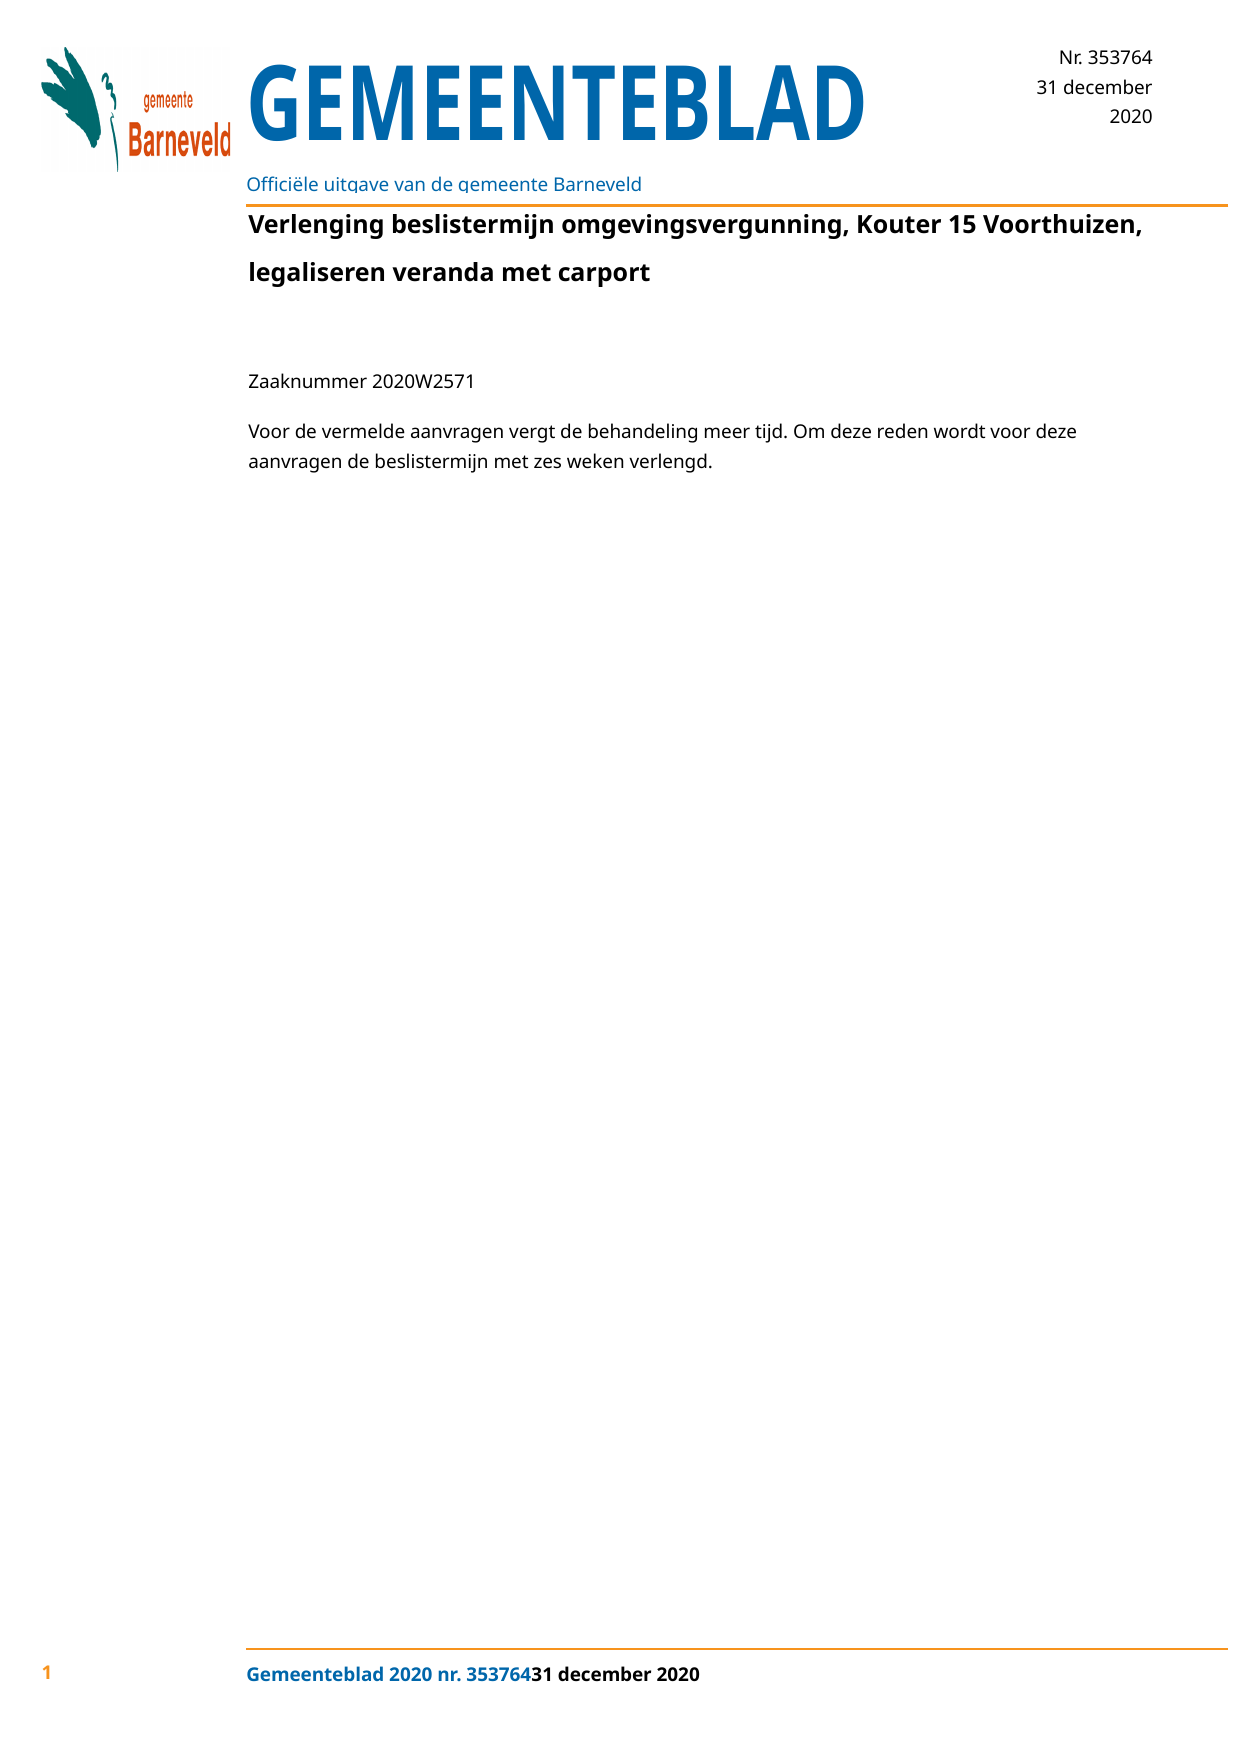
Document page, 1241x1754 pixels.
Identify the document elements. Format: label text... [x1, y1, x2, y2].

text Verlenging beslistermijn omgevingsvergunning, Kouter 15 Voorthuizen, legaliseren veranda met carport [248, 207, 1152, 288]
text Voor de vermelde aanvragen vergt de behandeling meer tijd. Om deze reden wordt voor deze aanvragen de beslistermijn met zes weken verlengd. [248, 419, 1152, 474]
picture [41, 47, 231, 172]
text Zaaknummer 2020W2571 [248, 368, 1152, 394]
